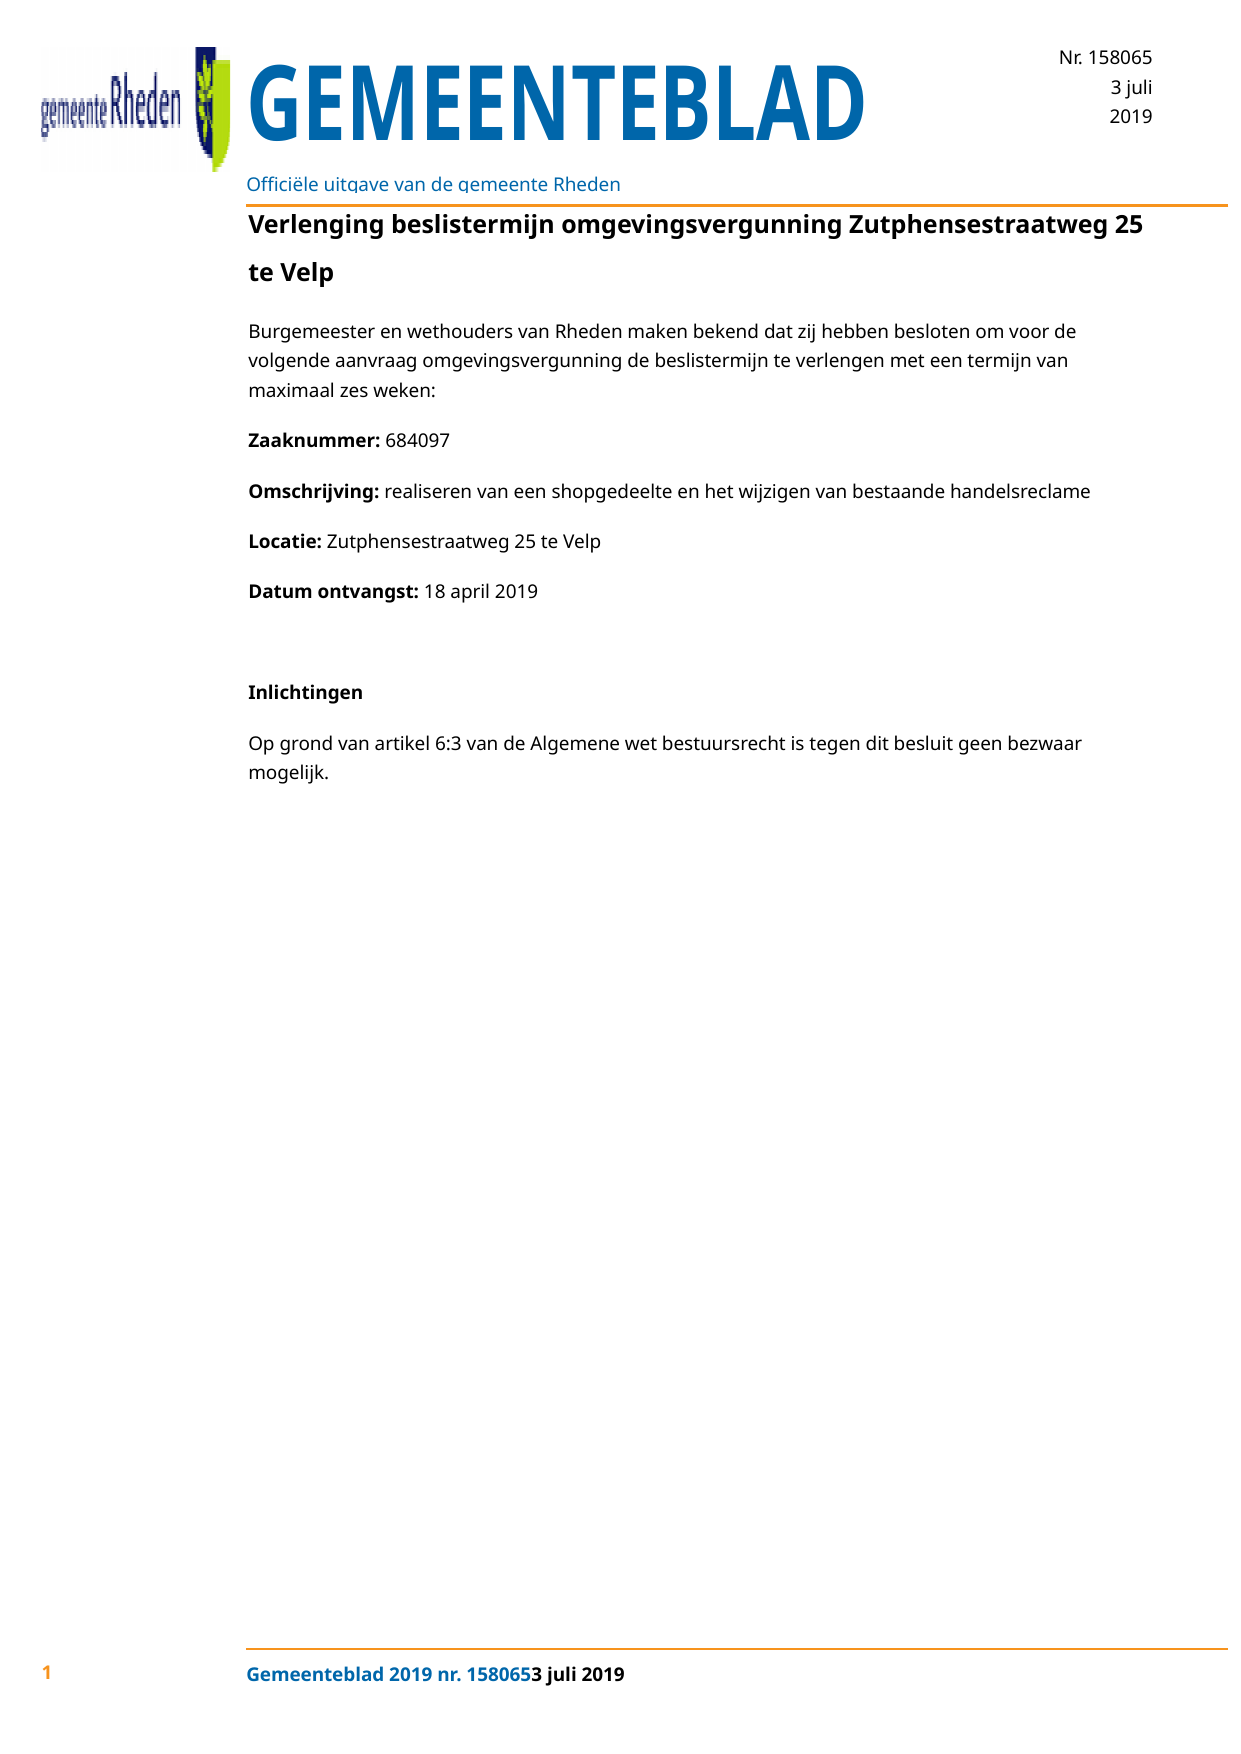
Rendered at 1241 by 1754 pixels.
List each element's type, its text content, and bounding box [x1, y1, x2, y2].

text Verlenging beslistermijn omgevingsvergunning Zutphensestraatweg 25 te Velp [248, 207, 1152, 288]
text Op grond van artikel 6:3 van de Algemene wet bestuursrecht is tegen dit besluit geen bezwaar mogelijk. [248, 730, 1152, 785]
picture [41, 47, 231, 172]
text Burgemeester en wethouders van Rheden maken bekend dat zij hebben besloten om voor de volgende aanvraag omgevingsvergunning de beslistermijn te verlengen met een termijn van maximaal zes weken: [248, 318, 1152, 403]
text Zaaknummer: 684097 [248, 427, 1152, 453]
text Omschrijving: realiseren van een shopgedeelte en het wijzigen van bestaande handelsreclame [248, 478, 1152, 504]
text Inlichtingen [248, 679, 1152, 705]
text Locatie: Zutphensestraatweg 25 te Velp [248, 528, 1152, 554]
text Datum ontvangst: 18 april 2019 [248, 579, 1152, 604]
